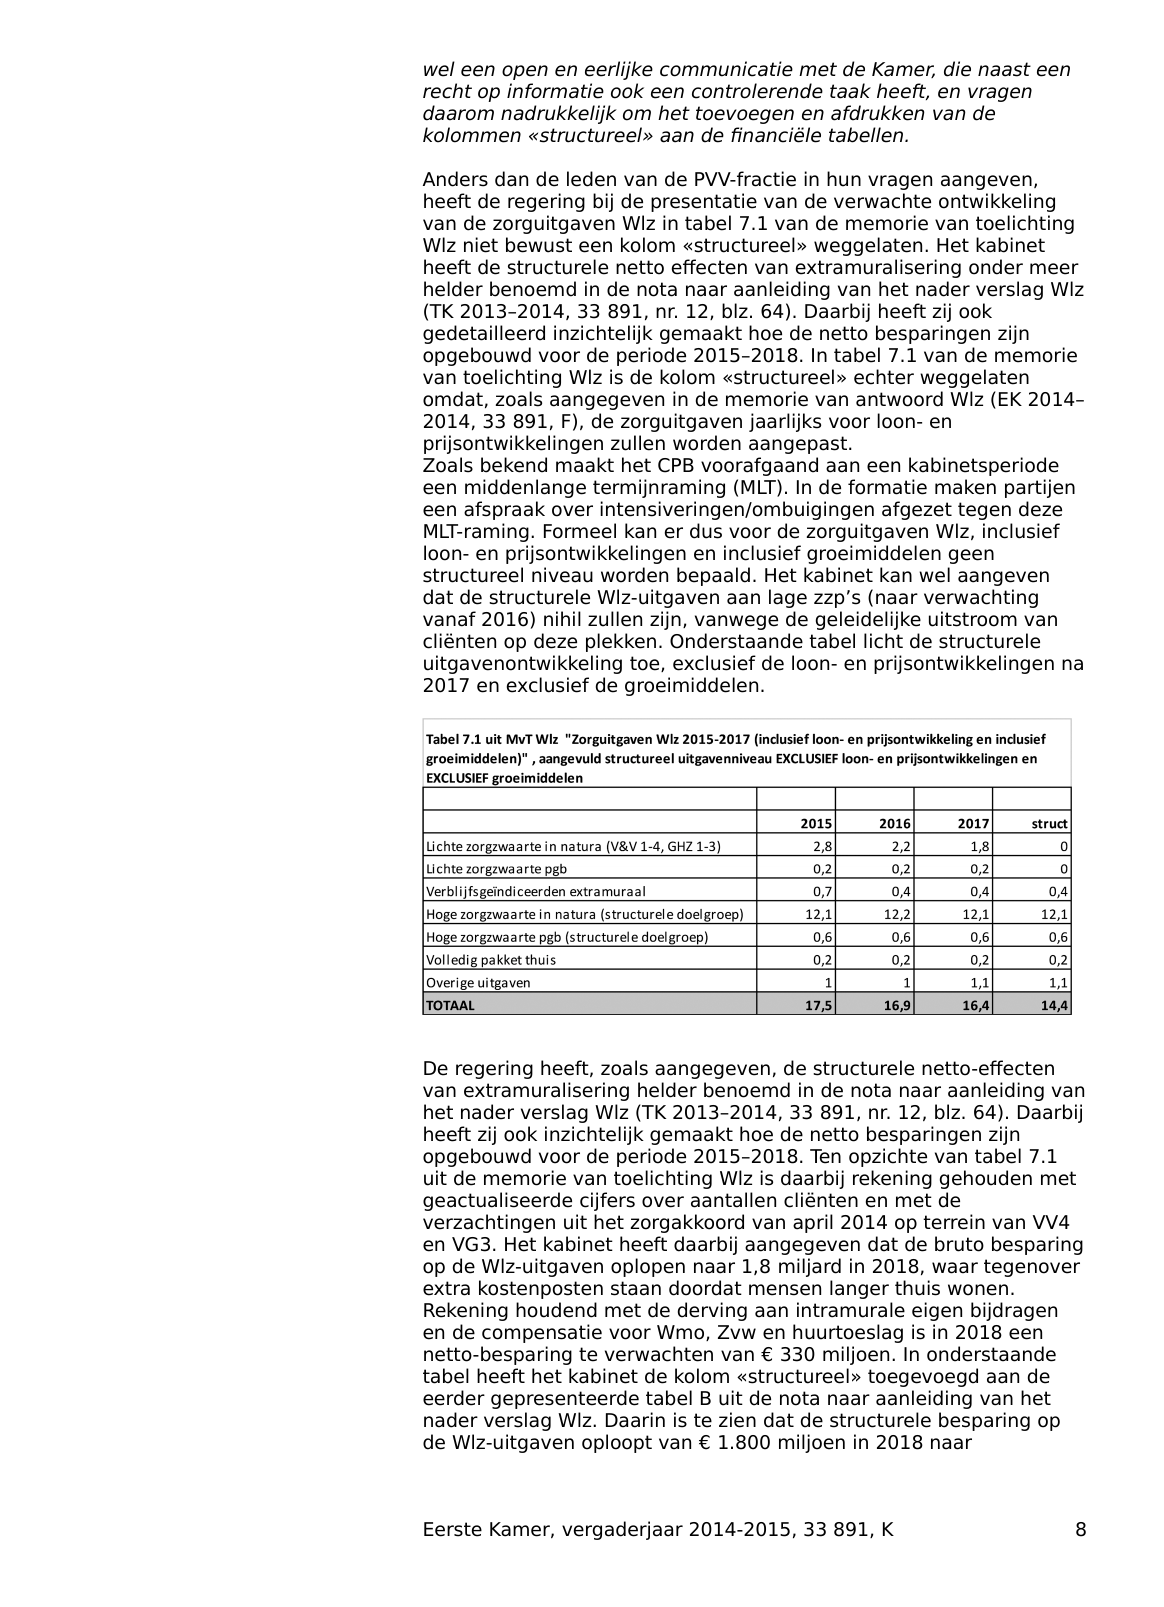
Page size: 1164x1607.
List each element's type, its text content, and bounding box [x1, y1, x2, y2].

text Anders dan de leden van de PVV-fractie in hun vragen aangeven, heeft de regering bij de presentatie van de verwachte ontwikkeling van de zorguitgaven Wlz in tabel 7.1 van de memorie van toelichting Wlz niet bewust een kolom «structureel» weggelaten. Het kabinet heeft de structurele netto effecten van extramuralisering onder meer helder benoemd in de nota naar aanleiding van het nader verslag Wlz (TK 2013–2014, 33 891, nr. 12, blz. 64). Daarbij heeft zij ook gedetailleerd inzichtelijk gemaakt hoe de netto besparingen zijn opgebouwd voor de periode 2015–2018. In tabel 7.1 van de memorie van toelichting Wlz is de kolom «structureel» echter weggelaten omdat, zoals aangegeven in de memorie van antwoord Wlz (EK 2014–2014, 33 891, F), de zorguitgaven jaarlijks voor loon- en prijsontwikkelingen zullen worden aangepast. [422, 169, 1087, 455]
text Zoals bekend maakt het CPB voorafgaand aan een kabinetsperiode een middenlange termijnraming (MLT). In de formatie maken partijen een afspraak over intensiveringen/ombuigingen afgezet tegen deze MLT-raming. Formeel kan er dus voor de zorguitgaven Wlz, inclusief loon- en prijsontwikkelingen en inclusief groeimiddelen geen structureel niveau worden bepaald. Het kabinet kan wel aangeven dat de structurele Wlz-uitgaven aan lage zzp’s (naar verwachting vanaf 2016) nihil zullen zijn, vanwege de geleidelijke uitstroom van cliënten op deze plekken. Onderstaande tabel licht de structurele uitgavenontwikkeling toe, exclusief de loon- en prijsontwikkelingen na 2017 en exclusief de groeimiddelen. [422, 455, 1087, 697]
text wel een open en eerlijke communicatie met de Kamer, die naast een recht op informatie ook een controlerende taak heeft, en vragen daarom nadrukkelijk om het toevoegen en afdrukken van de kolommen «structureel» aan de financiële tabellen. [422, 59, 1087, 147]
picture [422, 718, 1072, 1015]
text De regering heeft, zoals aangegeven, de structurele netto-effecten van extramuralisering helder benoemd in de nota naar aanleiding van het nader verslag Wlz (TK 2013–2014, 33 891, nr. 12, blz. 64). Daarbij heeft zij ook inzichtelijk gemaakt hoe de netto besparingen zijn opgebouwd voor de periode 2015–2018. Ten opzichte van tabel 7.1 uit de memorie van toelichting Wlz is daarbij rekening gehouden met geactualiseerde cijfers over aantallen cliënten en met de verzachtingen uit het zorgakkoord van april 2014 op terrein van VV4 en VG3. Het kabinet heeft daarbij aangegeven dat de bruto besparing op de Wlz-uitgaven oplopen naar 1,8 miljard in 2018, waar tegenover extra kostenposten staan doordat mensen langer thuis wonen. Rekening houdend met de derving aan intramurale eigen bijdragen en de compensatie voor Wmo, Zvw en huurtoeslag is in 2018 een netto-besparing te verwachten van € 330 miljoen. In onderstaande tabel heeft het kabinet de kolom «structureel» toegevoegd aan de eerder gepresenteerde tabel B uit de nota naar aanleiding van het nader verslag Wlz. Daarin is te zien dat de structurele besparing op de Wlz-uitgaven oploopt van € 1.800 miljoen in 2018 naar [422, 1058, 1087, 1454]
